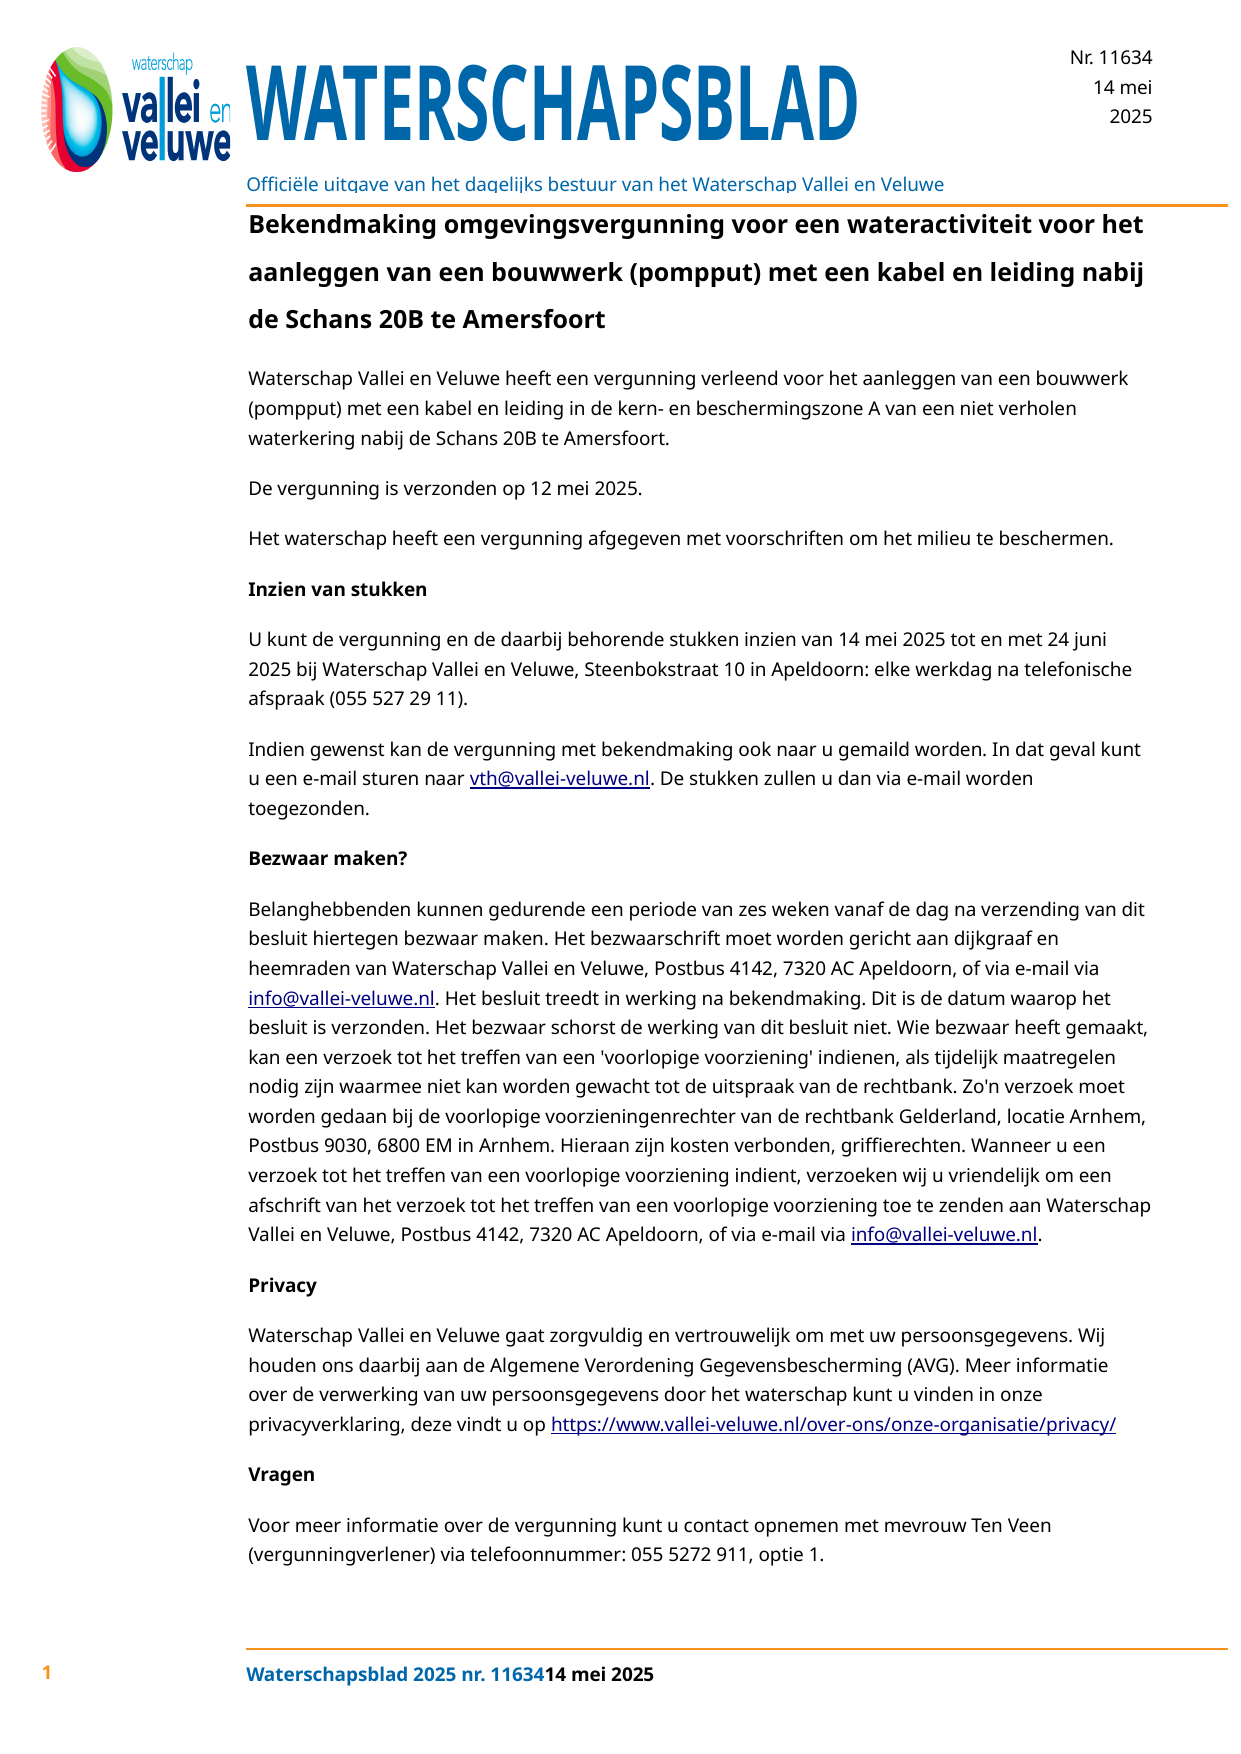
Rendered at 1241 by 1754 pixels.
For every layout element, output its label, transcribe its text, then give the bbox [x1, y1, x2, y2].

picture [41, 47, 231, 172]
text Indien gewenst kan de vergunning met bekendmaking ook naar u gemaild worden. In dat geval kunt u een e-mail sturen naar vth@vallei-veluwe.nl. De stukken zullen u dan via e-mail worden toegezonden. [248, 736, 1152, 821]
text Bekendmaking omgevingsvergunning voor een wateractiviteit voor het aanleggen van een bouwwerk (pompput) met een kabel en leiding nabij de Schans 20B te Amersfoort [248, 207, 1152, 336]
text Inzien van stukken [248, 576, 1152, 602]
text Belanghebbenden kunnen gedurende een periode van zes weken vanaf de dag na verzending van dit besluit hiertegen bezwaar maken. Het bezwaarschrift moet worden gericht aan dijkgraaf en heemraden van Waterschap Vallei en Veluwe, Postbus 4142, 7320 AC Apeldoorn, of via e-mail via info@vallei-veluwe.nl. Het besluit treedt in werking na bekendmaking. Dit is de datum waarop het besluit is verzonden. Het bezwaar schorst de werking van dit besluit niet. Wie bezwaar heeft gemaakt, kan een verzoek tot het treffen van een 'voorlopige voorziening' indienen, als tijdelijk maatregelen nodig zijn waarmee niet kan worden gewacht tot de uitspraak van de rechtbank. Zo'n verzoek moet worden gedaan bij de voorlopige voorzieningenrechter van de rechtbank Gelderland, locatie Arnhem, Postbus 9030, 6800 EM in Arnhem. Hieraan zijn kosten verbonden, griffierechten. Wanneer u een verzoek tot het treffen van een voorlopige voorziening indient, verzoeken wij u vriendelijk om een afschrift van het verzoek tot het treffen van een voorlopige voorziening toe te zenden aan Waterschap Vallei en Veluwe, Postbus 4142, 7320 AC Apeldoorn, of via e-mail via info@vallei-veluwe.nl. [248, 896, 1152, 1247]
text Bezwaar maken? [248, 846, 1152, 871]
text Vragen [248, 1461, 1152, 1487]
text Privacy [248, 1272, 1152, 1297]
text Voor meer informatie over de vergunning kunt u contact opnemen met mevrouw Ten Veen (vergunningverlener) via telefoonnummer: 055 5272 911, optie 1. [248, 1512, 1152, 1567]
text De vergunning is verzonden op 12 mei 2025. [248, 475, 1152, 501]
text Waterschap Vallei en Veluwe gaat zorgvuldig en vertrouwelijk om met uw persoonsgegevens. Wij houden ons daarbij aan de Algemene Verordening Gegevensbescherming (AVG). Meer informatie over de verwerking van uw persoonsgegevens door het waterschap kunt u vinden in onze privacyverklaring, deze vindt u op https://www.vallei-veluwe.nl/over-ons/onze-organisatie/privacy/ [248, 1322, 1152, 1437]
text U kunt de vergunning en de daarbij behorende stukken inzien van 14 mei 2025 tot en met 24 juni 2025 bij Waterschap Vallei en Veluwe, Steenbokstraat 10 in Apeldoorn: elke werkdag na telefonische afspraak (055 527 29 11). [248, 626, 1152, 711]
text Waterschap Vallei en Veluwe heeft een vergunning verleend voor het aanleggen van een bouwwerk (pompput) met een kabel en leiding in de kern- en beschermingszone A van een niet verholen waterkering nabij de Schans 20B te Amersfoort. [248, 366, 1152, 450]
text Het waterschap heeft een vergunning afgegeven met voorschriften om het milieu te beschermen. [248, 526, 1152, 551]
